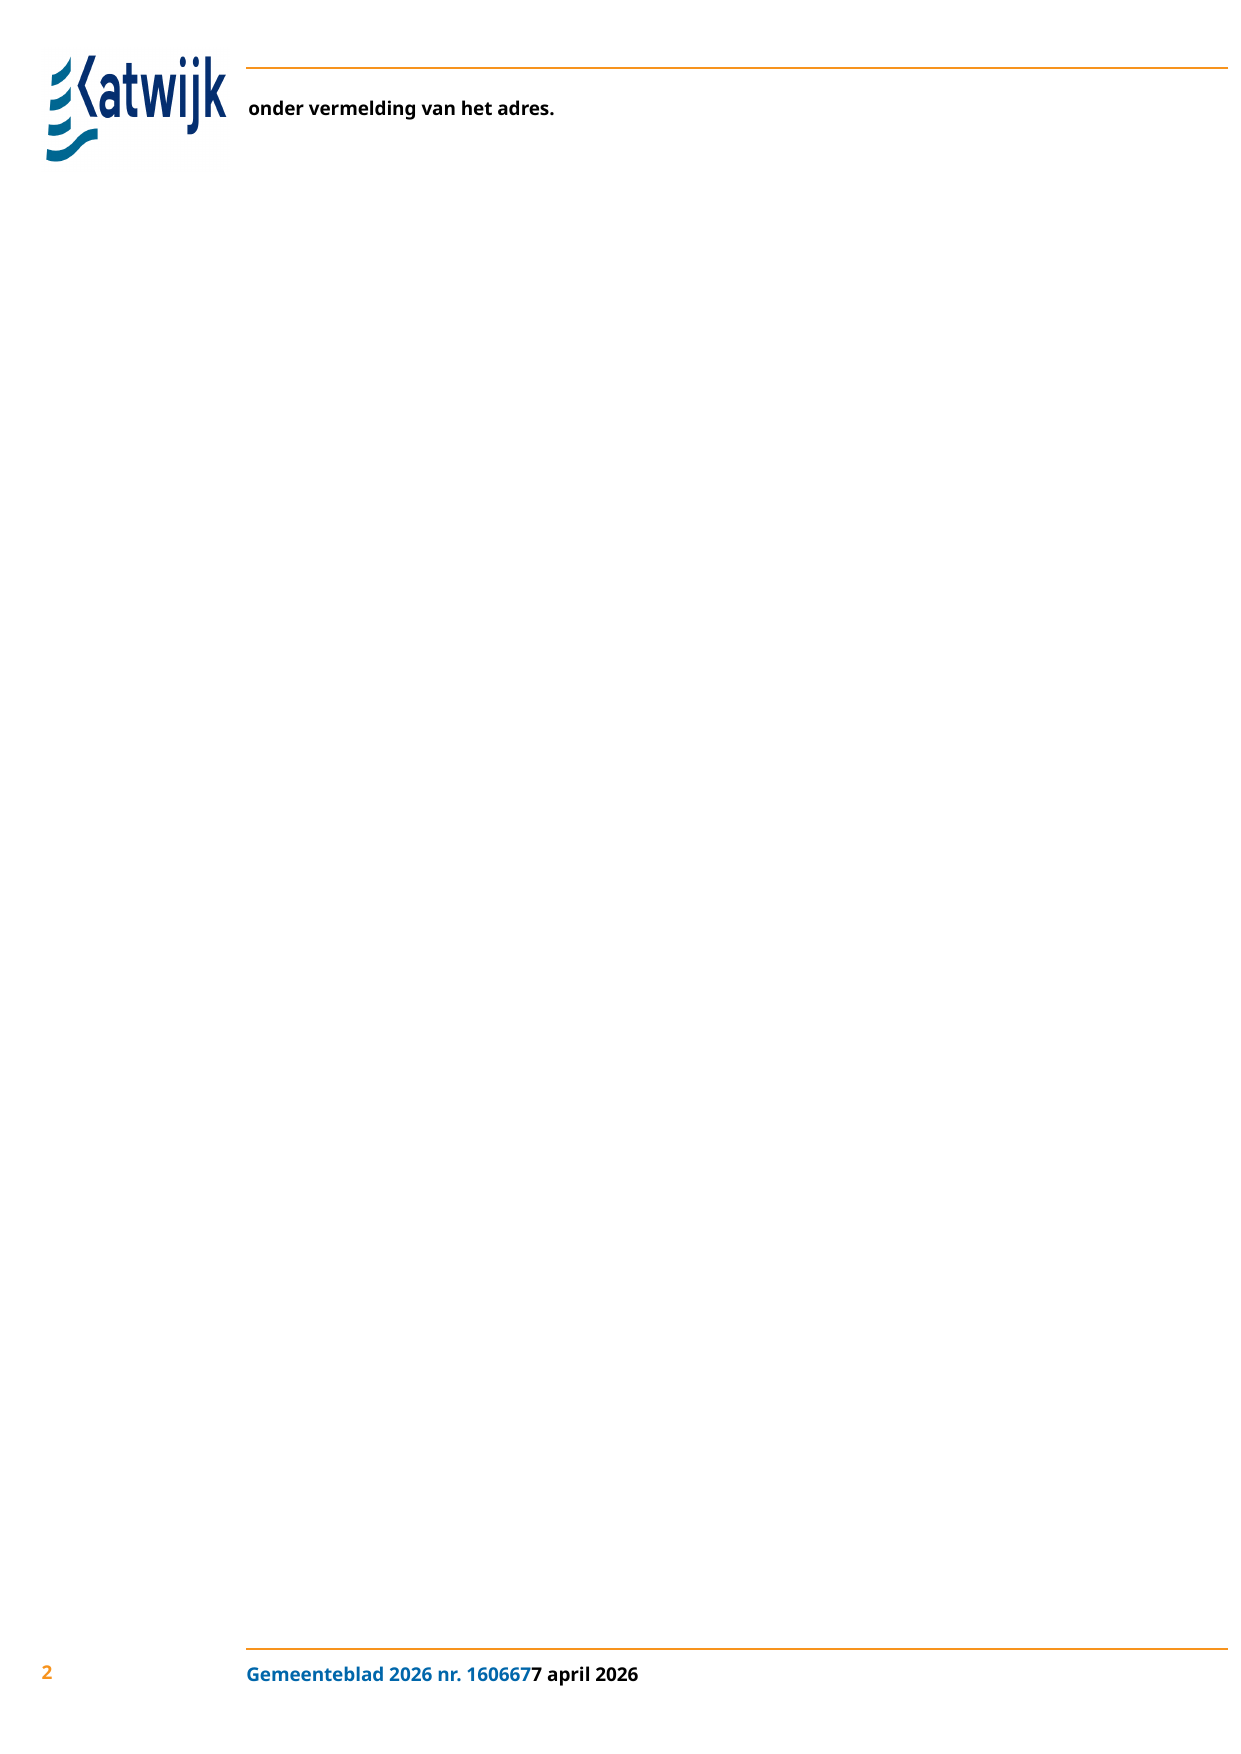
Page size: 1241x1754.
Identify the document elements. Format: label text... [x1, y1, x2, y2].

picture [41, 47, 231, 172]
text onder vermelding van het adres. [248, 95, 1152, 121]
